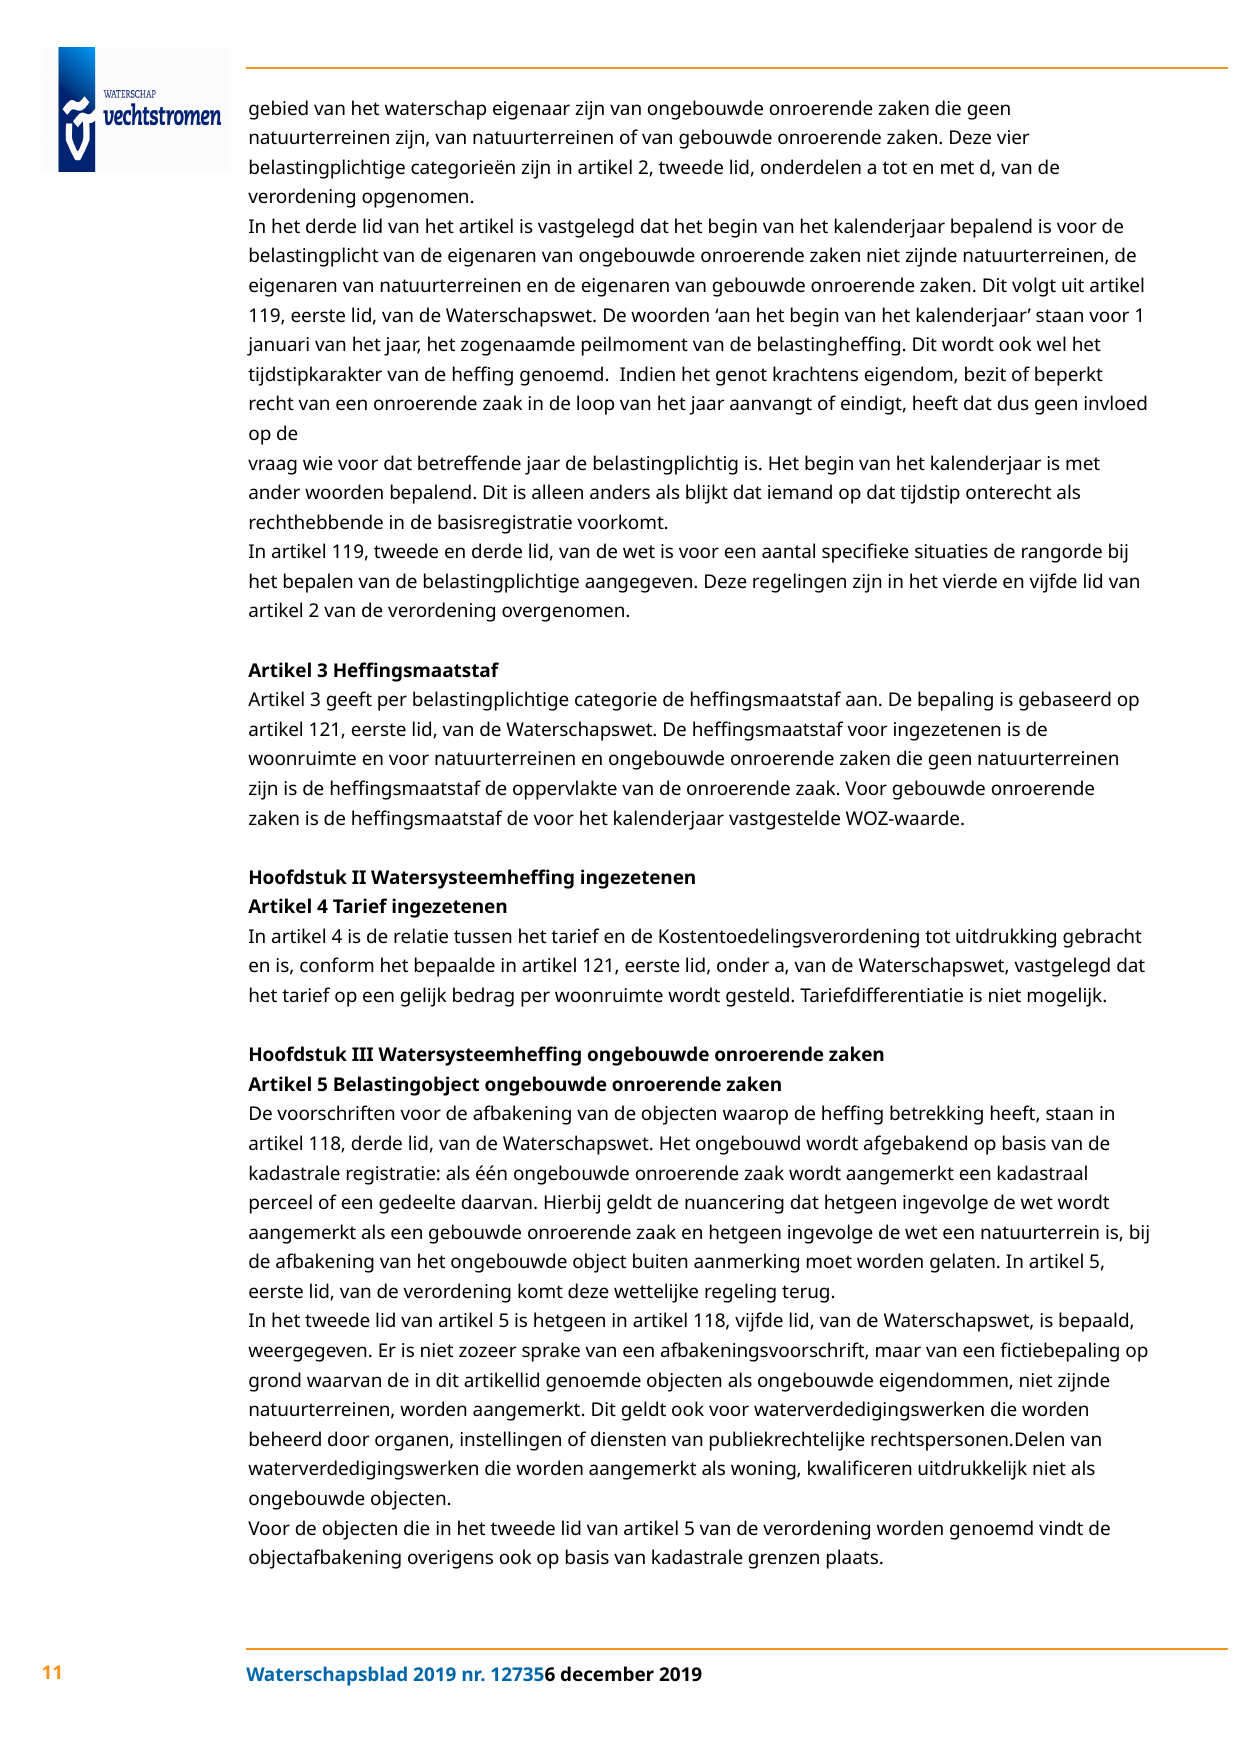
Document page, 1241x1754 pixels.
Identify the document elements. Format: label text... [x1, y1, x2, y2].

text Voor de objecten die in het tweede lid van artikel 5 van de verordening worden genoemd vindt de objectafbakening overigens ook op basis van kadastrale grenzen plaats. [248, 1515, 1152, 1570]
text Artikel 3 geeft per belastingplichtige categorie de heffingsmaatstaf aan. De bepaling is gebaseerd op artikel 121, eerste lid, van de Waterschapswet. De heffingsmaatstaf voor ingezetenen is de woonruimte en voor natuurterreinen en ongebouwde onroerende zaken die geen natuurterreinen zijn is de heffingsmaatstaf de oppervlakte van de onroerende zaak. Voor gebouwde onroerende zaken is de heffingsmaatstaf de voor het kalenderjaar vastgestelde WOZ-waarde. [248, 686, 1152, 831]
picture [41, 47, 231, 172]
text Hoofdstuk III Watersysteemheffing ongebouwde onroerende zaken [248, 1041, 1152, 1067]
text Hoofdstuk II Watersysteemheffing ingezetenen [248, 864, 1152, 890]
text Artikel 5 Belastingobject ongebouwde onroerende zaken [248, 1071, 1152, 1097]
text In artikel 4 is de relatie tussen het tarief en de Kostentoedelingsverordening tot uitdrukking gebracht en is, conform het bepaalde in artikel 121, eerste lid, onder a, van de Waterschapswet, vastgelegd dat het tarief op een gelijk bedrag per woonruimte wordt gesteld. Tariefdifferentiatie is niet mogelijk. [248, 923, 1152, 1008]
text Artikel 4 Tarief ingezetenen [248, 893, 1152, 919]
text Artikel 3 Heffingsmaatstaf [248, 657, 1152, 683]
text In artikel 119, tweede en derde lid, van de wet is voor een aantal specifieke situaties de rangorde bij het bepalen van de belastingplichtige aangegeven. Deze regelingen zijn in het vierde en vijfde lid van artikel 2 van de verordening overgenomen. [248, 538, 1152, 623]
text In het derde lid van het artikel is vastgelegd dat het begin van het kalenderjaar bepalend is voor de belastingplicht van de eigenaren van ongebouwde onroerende zaken niet zijnde natuurterreinen, de eigenaren van natuurterreinen en de eigenaren van gebouwde onroerende zaken. Dit volgt uit artikel 119, eerste lid, van de Waterschapswet. De woorden ‘aan het begin van het kalenderjaar’ staan voor 1 januari van het jaar, het zogenaamde peilmoment van de belastingheffing. Dit wordt ook wel het tijdstipkarakter van de heffing genoemd. Indien het genot krachtens eigendom, bezit of beperkt recht van een onroerende zaak in de loop van het jaar aanvangt of eindigt, heeft dat dus geen invloed op de [248, 213, 1152, 446]
text vraag wie voor dat betreffende jaar de belastingplichtig is. Het begin van het kalenderjaar is met ander woorden bepalend. Dit is alleen anders als blijkt dat iemand op dat tijdstip onterecht als rechthebbende in de basisregistratie voorkomt. [248, 450, 1152, 535]
text In het tweede lid van artikel 5 is hetgeen in artikel 118, vijfde lid, van de Waterschapswet, is bepaald, weergegeven. Er is niet zozeer sprake van een afbakeningsvoorschrift, maar van een fictiebepaling op grond waarvan de in dit artikellid genoemde objecten als ongebouwde eigendommen, niet zijnde natuurterreinen, worden aangemerkt. Dit geldt ook voor waterverdedigingswerken die worden beheerd door organen, instellingen of diensten van publiekrechtelijke rechtspersonen.Delen van waterverdedigingswerken die worden aangemerkt als woning, kwalificeren uitdrukkelijk niet als ongebouwde objecten. [248, 1308, 1152, 1511]
text De voorschriften voor de afbakening van de objecten waarop de heffing betrekking heeft, staan in artikel 118, derde lid, van de Waterschapswet. Het ongebouwd wordt afgebakend op basis van de kadastrale registratie: als één ongebouwde onroerende zaak wordt aangemerkt een kadastraal perceel of een gedeelte daarvan. Hierbij geldt de nuancering dat hetgeen ingevolge de wet wordt aangemerkt als een gebouwde onroerende zaak en hetgeen ingevolge de wet een natuurterrein is, bij de afbakening van het ongebouwde object buiten aanmerking moet worden gelaten. In artikel 5, eerste lid, van de verordening komt deze wettelijke regeling terug. [248, 1101, 1152, 1304]
text gebied van het waterschap eigenaar zijn van ongebouwde onroerende zaken die geen natuurterreinen zijn, van natuurterreinen of van gebouwde onroerende zaken. Deze vier belastingplichtige categorieën zijn in artikel 2, tweede lid, onderdelen a tot en met d, van de verordening opgenomen. [248, 95, 1152, 209]
